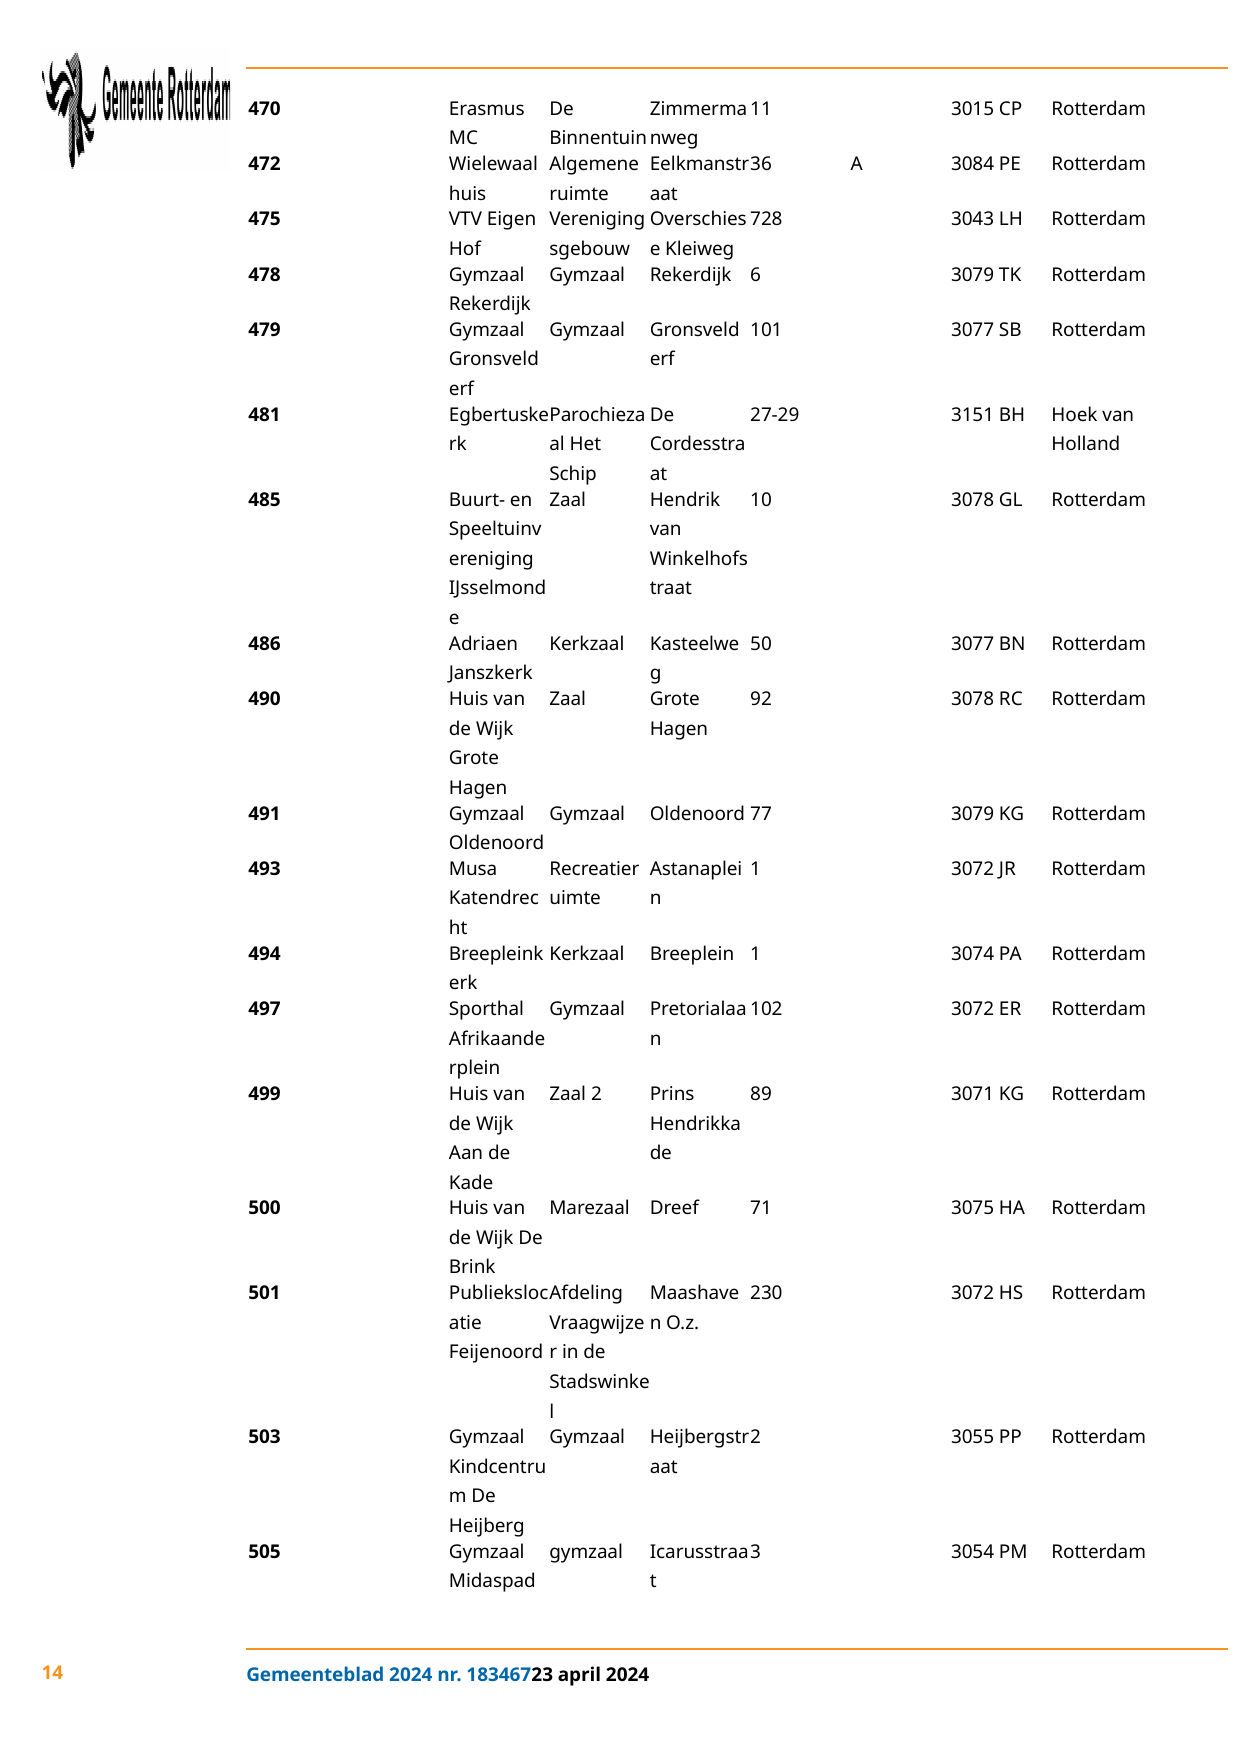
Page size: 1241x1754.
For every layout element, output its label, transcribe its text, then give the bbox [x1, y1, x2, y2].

table_cell 92 [750, 685, 850, 800]
table_cell [348, 940, 449, 995]
table_cell 3077 BN [951, 630, 1051, 685]
table_cell Buurt- en Speeltuinvereniging IJsselmonde [449, 486, 549, 630]
table_cell 3075 HA [951, 1195, 1051, 1279]
table_cell [850, 995, 951, 1080]
table_cell [348, 486, 449, 630]
table_cell 3079 KG [951, 800, 1051, 855]
table_cell [850, 261, 951, 316]
table_cell Marezaal [549, 1195, 649, 1279]
table_cell Sporthal Afrikaanderplein [449, 995, 549, 1080]
table_cell 481 [248, 401, 348, 486]
table_cell Rotterdam [1051, 1424, 1152, 1538]
table_cell VTV Eigen Hof [449, 205, 549, 261]
table_cell 2 [750, 1424, 850, 1538]
table_cell [850, 205, 951, 261]
table_cell Afdeling Vraagwijzer in de Stadswinkel [549, 1280, 649, 1423]
table_cell Rotterdam [1051, 150, 1152, 205]
table_cell 491 [248, 800, 348, 855]
table_cell Oldenoord [650, 800, 750, 855]
table_cell Recreatieruimte [549, 855, 649, 940]
table_cell 475 [248, 205, 348, 261]
table_cell 77 [750, 800, 850, 855]
table_cell Gymzaal Gronsvelderf [449, 316, 549, 401]
table_cell 3084 PE [951, 150, 1051, 205]
table_cell [850, 685, 951, 800]
table_cell Gymzaal [549, 316, 649, 401]
table_cell Maashaven O.z. [650, 1280, 750, 1423]
table_cell 3054 PM [951, 1538, 1051, 1593]
table_cell [348, 150, 449, 205]
picture [41, 47, 231, 172]
table_cell Overschiese Kleiweg [650, 205, 750, 261]
table_cell Adriaen Janszkerk [449, 630, 549, 685]
table_cell [348, 855, 449, 940]
table_cell Zaal [549, 486, 649, 630]
table_cell Rekerdijk [650, 261, 750, 316]
table_cell 36 [750, 150, 850, 205]
table_cell 3072 HS [951, 1280, 1051, 1423]
table_cell Hoek van Holland [1051, 401, 1152, 486]
table_cell 102 [750, 995, 850, 1080]
table_cell Algemene ruimte [549, 150, 649, 205]
table_cell 472 [248, 150, 348, 205]
table_cell [348, 316, 449, 401]
table_cell Zaal [549, 685, 649, 800]
table_cell Gymzaal Midaspad [449, 1538, 549, 1593]
table_cell 728 [750, 205, 850, 261]
table_cell 485 [248, 486, 348, 630]
table_cell [348, 261, 449, 316]
table_cell 3079 TK [951, 261, 1051, 316]
table_cell Erasmus MC [449, 95, 549, 150]
table_cell [348, 1195, 449, 1279]
table_cell Dreef [650, 1195, 750, 1279]
table_cell [850, 800, 951, 855]
table_cell [850, 95, 951, 150]
table_cell Huis van de Wijk Grote Hagen [449, 685, 549, 800]
table_cell Rotterdam [1051, 1280, 1152, 1423]
table_cell [850, 855, 951, 940]
table_cell 490 [248, 685, 348, 800]
table_cell 3072 JR [951, 855, 1051, 940]
table_cell [850, 630, 951, 685]
table_cell Musa Katendrecht [449, 855, 549, 940]
table_cell [850, 1195, 951, 1279]
table_cell Astanaplein [650, 855, 750, 940]
table_cell 3072 ER [951, 995, 1051, 1080]
table_cell [348, 685, 449, 800]
table_cell Gymzaal Kindcentrum De Heijberg [449, 1424, 549, 1538]
table_cell [348, 95, 449, 150]
table_cell De Binnentuin [549, 95, 649, 150]
table_cell Kerkzaal [549, 630, 649, 685]
table_cell 478 [248, 261, 348, 316]
table_cell Rotterdam [1051, 486, 1152, 630]
table_cell gymzaal [549, 1538, 649, 1593]
table_cell Eelkmanstraat [650, 150, 750, 205]
table_cell A [850, 150, 951, 205]
table_cell 494 [248, 940, 348, 995]
table_cell 3071 KG [951, 1080, 1051, 1194]
table_cell [348, 1080, 449, 1194]
table_cell [850, 1424, 951, 1538]
table_cell Rotterdam [1051, 261, 1152, 316]
table_cell 470 [248, 95, 348, 150]
table_cell Rotterdam [1051, 855, 1152, 940]
table_cell Icarusstraat [650, 1538, 750, 1593]
table_cell 501 [248, 1280, 348, 1423]
table_cell Rotterdam [1051, 1195, 1152, 1279]
table_cell Zimmermanweg [650, 95, 750, 150]
table_cell 6 [750, 261, 850, 316]
table_cell Parochiezaal Het Schip [549, 401, 649, 486]
table_cell Grote Hagen [650, 685, 750, 800]
table_cell Huis van de Wijk Aan de Kade [449, 1080, 549, 1194]
table_cell [348, 1424, 449, 1538]
table_cell Rotterdam [1051, 800, 1152, 855]
table_cell Rotterdam [1051, 95, 1152, 150]
table_cell [850, 940, 951, 995]
table_cell Gymzaal [549, 995, 649, 1080]
table_cell Rotterdam [1051, 1080, 1152, 1194]
table_cell Wielewaalhuis [449, 150, 549, 205]
table_cell Breepleinkerk [449, 940, 549, 995]
table_cell [850, 1080, 951, 1194]
table_cell Breeplein [650, 940, 750, 995]
table_cell 3043 LH [951, 205, 1051, 261]
table_cell Rotterdam [1051, 1538, 1152, 1593]
table_cell Rotterdam [1051, 995, 1152, 1080]
table_cell Rotterdam [1051, 205, 1152, 261]
table_cell 3055 PP [951, 1424, 1051, 1538]
table_cell Gymzaal Oldenoord [449, 800, 549, 855]
table_cell [850, 486, 951, 630]
table_cell 71 [750, 1195, 850, 1279]
table_cell Gymzaal Rekerdijk [449, 261, 549, 316]
table_cell [850, 1538, 951, 1593]
table_cell [348, 800, 449, 855]
table_cell 503 [248, 1424, 348, 1538]
table_cell Zaal 2 [549, 1080, 649, 1194]
table_cell 499 [248, 1080, 348, 1194]
table_cell 486 [248, 630, 348, 685]
table_cell Heijbergstraat [650, 1424, 750, 1538]
table_cell 3074 PA [951, 940, 1051, 995]
table_cell Egbertuskerk [449, 401, 549, 486]
table_cell [348, 1280, 449, 1423]
table_cell 10 [750, 486, 850, 630]
table_cell De Cordesstraat [650, 401, 750, 486]
table_cell Huis van de Wijk De Brink [449, 1195, 549, 1279]
table_cell 479 [248, 316, 348, 401]
table_cell [348, 630, 449, 685]
table_cell 3077 SB [951, 316, 1051, 401]
table_cell 101 [750, 316, 850, 401]
table_cell Rotterdam [1051, 316, 1152, 401]
table_cell Gymzaal [549, 1424, 649, 1538]
table_cell Gymzaal [549, 800, 649, 855]
table_cell [850, 1280, 951, 1423]
table_cell Prins Hendrikkade [650, 1080, 750, 1194]
table_cell [850, 401, 951, 486]
table_cell [348, 995, 449, 1080]
table_cell Verenigingsgebouw [549, 205, 649, 261]
table_cell 1 [750, 855, 850, 940]
table_cell Rotterdam [1051, 630, 1152, 685]
table_cell 3078 GL [951, 486, 1051, 630]
table_cell 3151 BH [951, 401, 1051, 486]
table_cell 230 [750, 1280, 850, 1423]
table_cell 1 [750, 940, 850, 995]
table_cell 11 [750, 95, 850, 150]
table_cell Rotterdam [1051, 940, 1152, 995]
table_cell Kerkzaal [549, 940, 649, 995]
table_cell [348, 401, 449, 486]
table_cell [348, 205, 449, 261]
table_cell 3078 RC [951, 685, 1051, 800]
table_cell Gymzaal [549, 261, 649, 316]
table_cell [850, 316, 951, 401]
table_cell Pretorialaan [650, 995, 750, 1080]
table_cell 493 [248, 855, 348, 940]
table_cell 3015 CP [951, 95, 1051, 150]
table_cell Hendrik van Winkelhofstraat [650, 486, 750, 630]
table_cell 50 [750, 630, 850, 685]
table_cell Rotterdam [1051, 685, 1152, 800]
table_cell 3 [750, 1538, 850, 1593]
table_cell 27-29 [750, 401, 850, 486]
table_cell Kasteelweg [650, 630, 750, 685]
table_cell 500 [248, 1195, 348, 1279]
table_cell 505 [248, 1538, 348, 1593]
table_cell Gronsvelderf [650, 316, 750, 401]
table_cell 89 [750, 1080, 850, 1194]
table_cell Publiekslocatie Feijenoord [449, 1280, 549, 1423]
table_cell [348, 1538, 449, 1593]
table_cell 497 [248, 995, 348, 1080]
